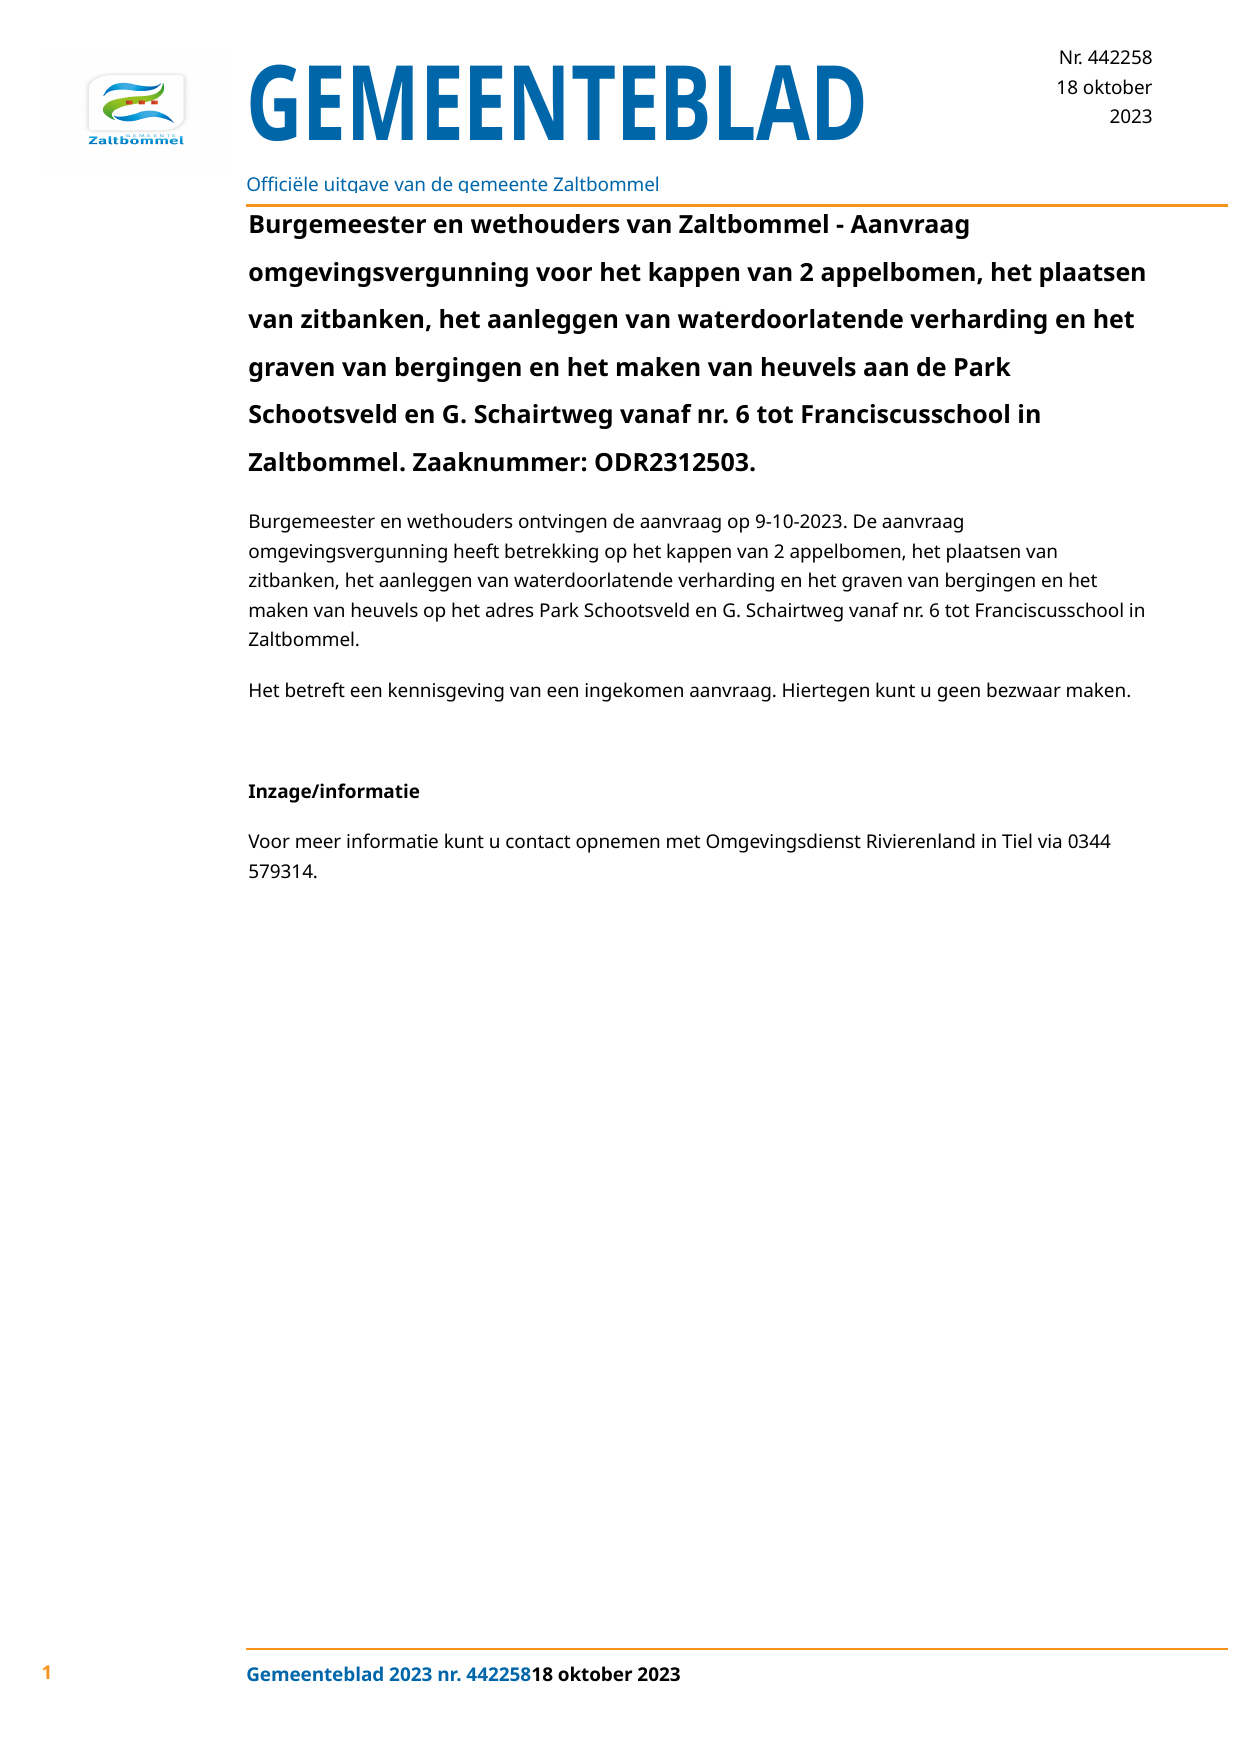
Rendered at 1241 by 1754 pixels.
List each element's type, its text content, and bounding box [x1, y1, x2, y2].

picture [41, 47, 231, 172]
text Voor meer informatie kunt u contact opnemen met Omgevingsdienst Rivierenland in Tiel via 0344 579314. [248, 828, 1152, 884]
text Burgemeester en wethouders ontvingen de aanvraag op 9-10-2023. De aanvraag omgevingsvergunning heeft betrekking op het kappen van 2 appelbomen, het plaatsen van zitbanken, het aanleggen van waterdoorlatende verharding en het graven van bergingen en het maken van heuvels op het adres Park Schootsveld en G. Schairtweg vanaf nr. 6 tot Franciscusschool in Zaltbommel. [248, 508, 1152, 652]
text Het betreft een kennisgeving van een ingekomen aanvraag. Hiertegen kunt u geen bezwaar maken. [248, 677, 1152, 703]
text Inzage/informatie [248, 778, 1152, 804]
text Burgemeester en wethouders van Zaltbommel - Aanvraag omgevingsvergunning voor het kappen van 2 appelbomen, het plaatsen van zitbanken, het aanleggen van waterdoorlatende verharding en het graven van bergingen en het maken van heuvels aan de Park Schootsveld en G. Schairtweg vanaf nr. 6 tot Franciscusschool in Zaltbommel. Zaaknummer: ODR2312503. [248, 207, 1152, 479]
